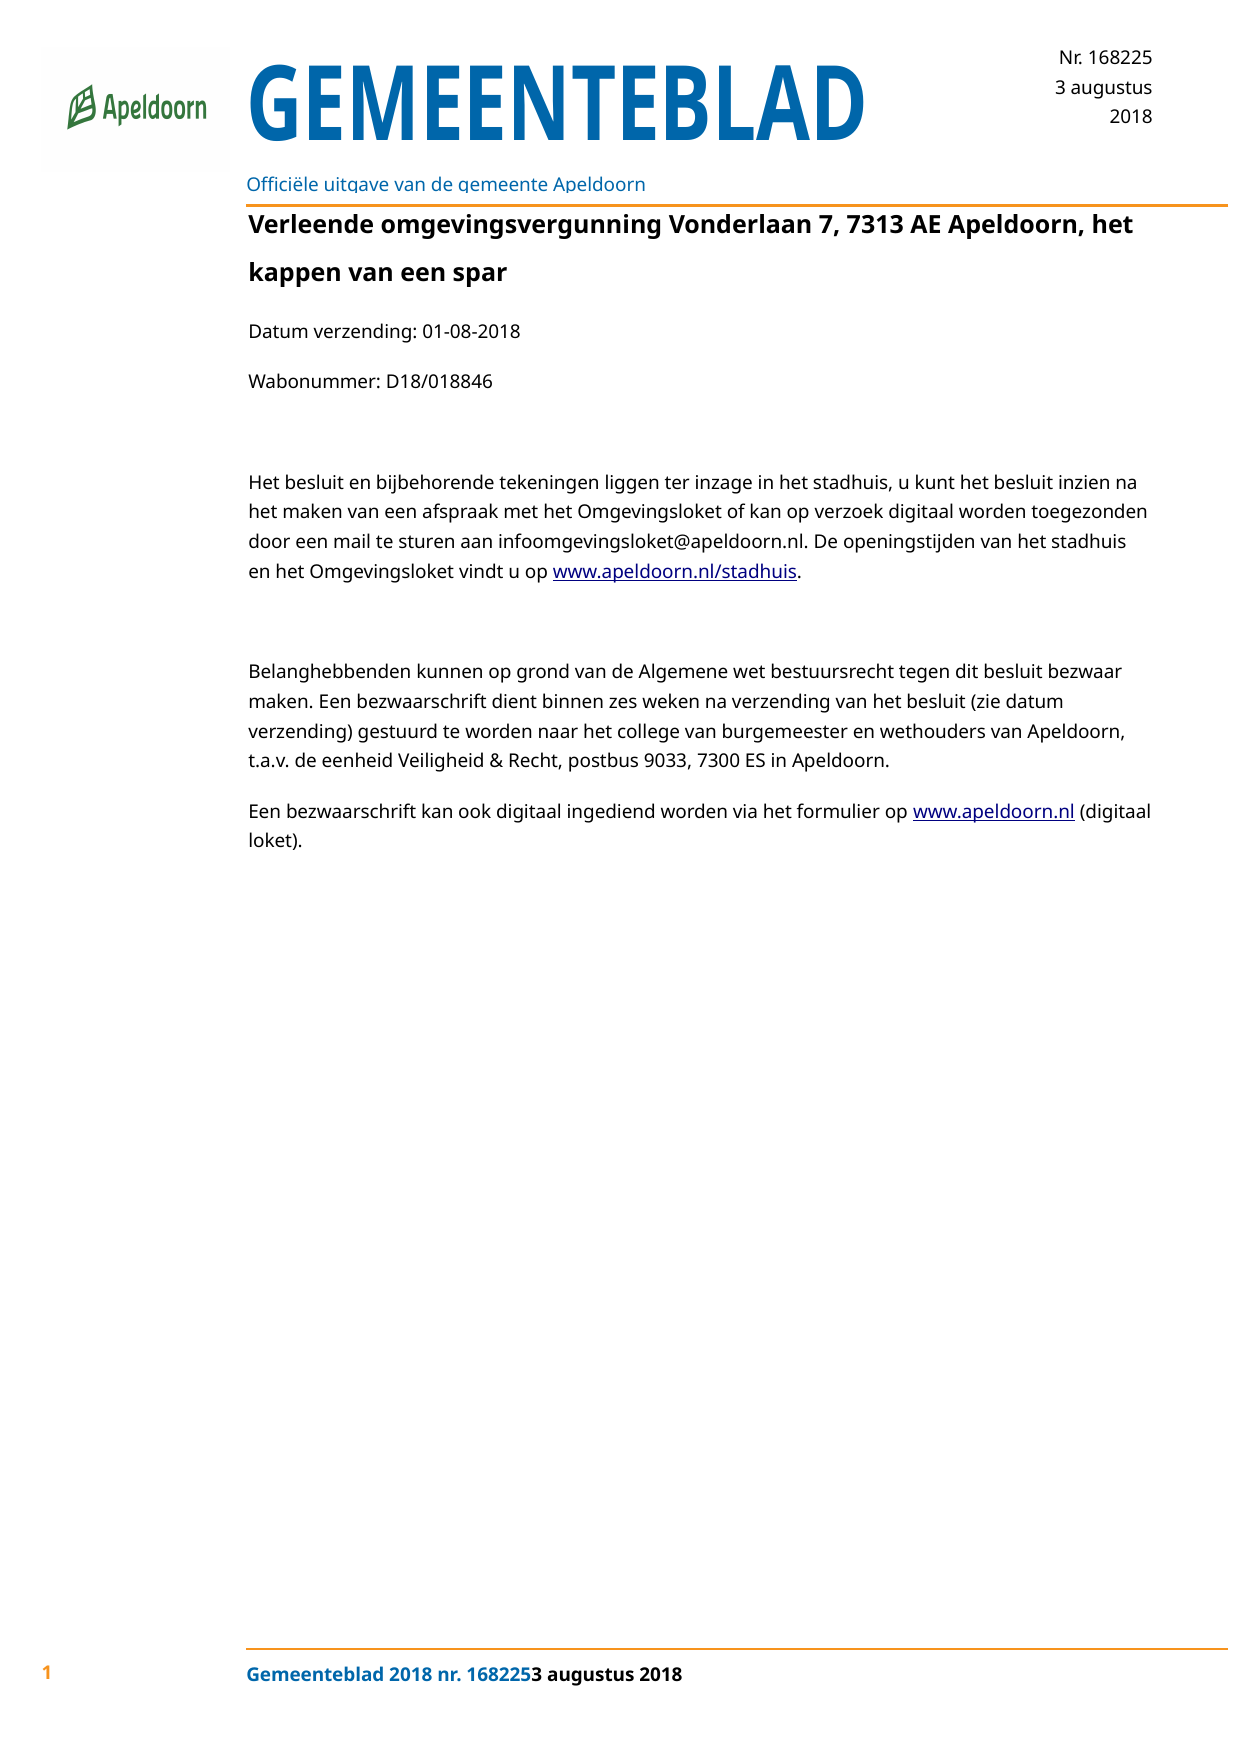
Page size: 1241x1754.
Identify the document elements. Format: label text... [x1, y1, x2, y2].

picture [41, 47, 231, 172]
text Verleende omgevingsvergunning Vonderlaan 7, 7313 AE Apeldoorn, het kappen van een spar [248, 207, 1152, 288]
text Een bezwaarschrift kan ook digitaal ingediend worden via het formulier op www.apeldoorn.nl (digitaal loket). [248, 798, 1152, 853]
text Wabonummer: D18/018846 [248, 368, 1152, 394]
text Datum verzending: 01-08-2018 [248, 318, 1152, 344]
text Het besluit en bijbehorende tekeningen liggen ter inzage in het stadhuis, u kunt het besluit inzien na het maken van een afspraak met het Omgevingsloket of kan op verzoek digitaal worden toegezonden door een mail te sturen aan infoomgevingsloket@apeldoorn.nl. De openingstijden van het stadhuis en het Omgevingsloket vindt u op www.apeldoorn.nl/stadhuis. [248, 469, 1152, 584]
text Belanghebbenden kunnen op grond van de Algemene wet bestuursrecht tegen dit besluit bezwaar maken. Een bezwaarschrift dient binnen zes weken na verzending van het besluit (zie datum verzending) gestuurd te worden naar het college van burgemeester en wethouders van Apeldoorn, t.a.v. de eenheid Veiligheid & Recht, postbus 9033, 7300 ES in Apeldoorn. [248, 659, 1152, 773]
